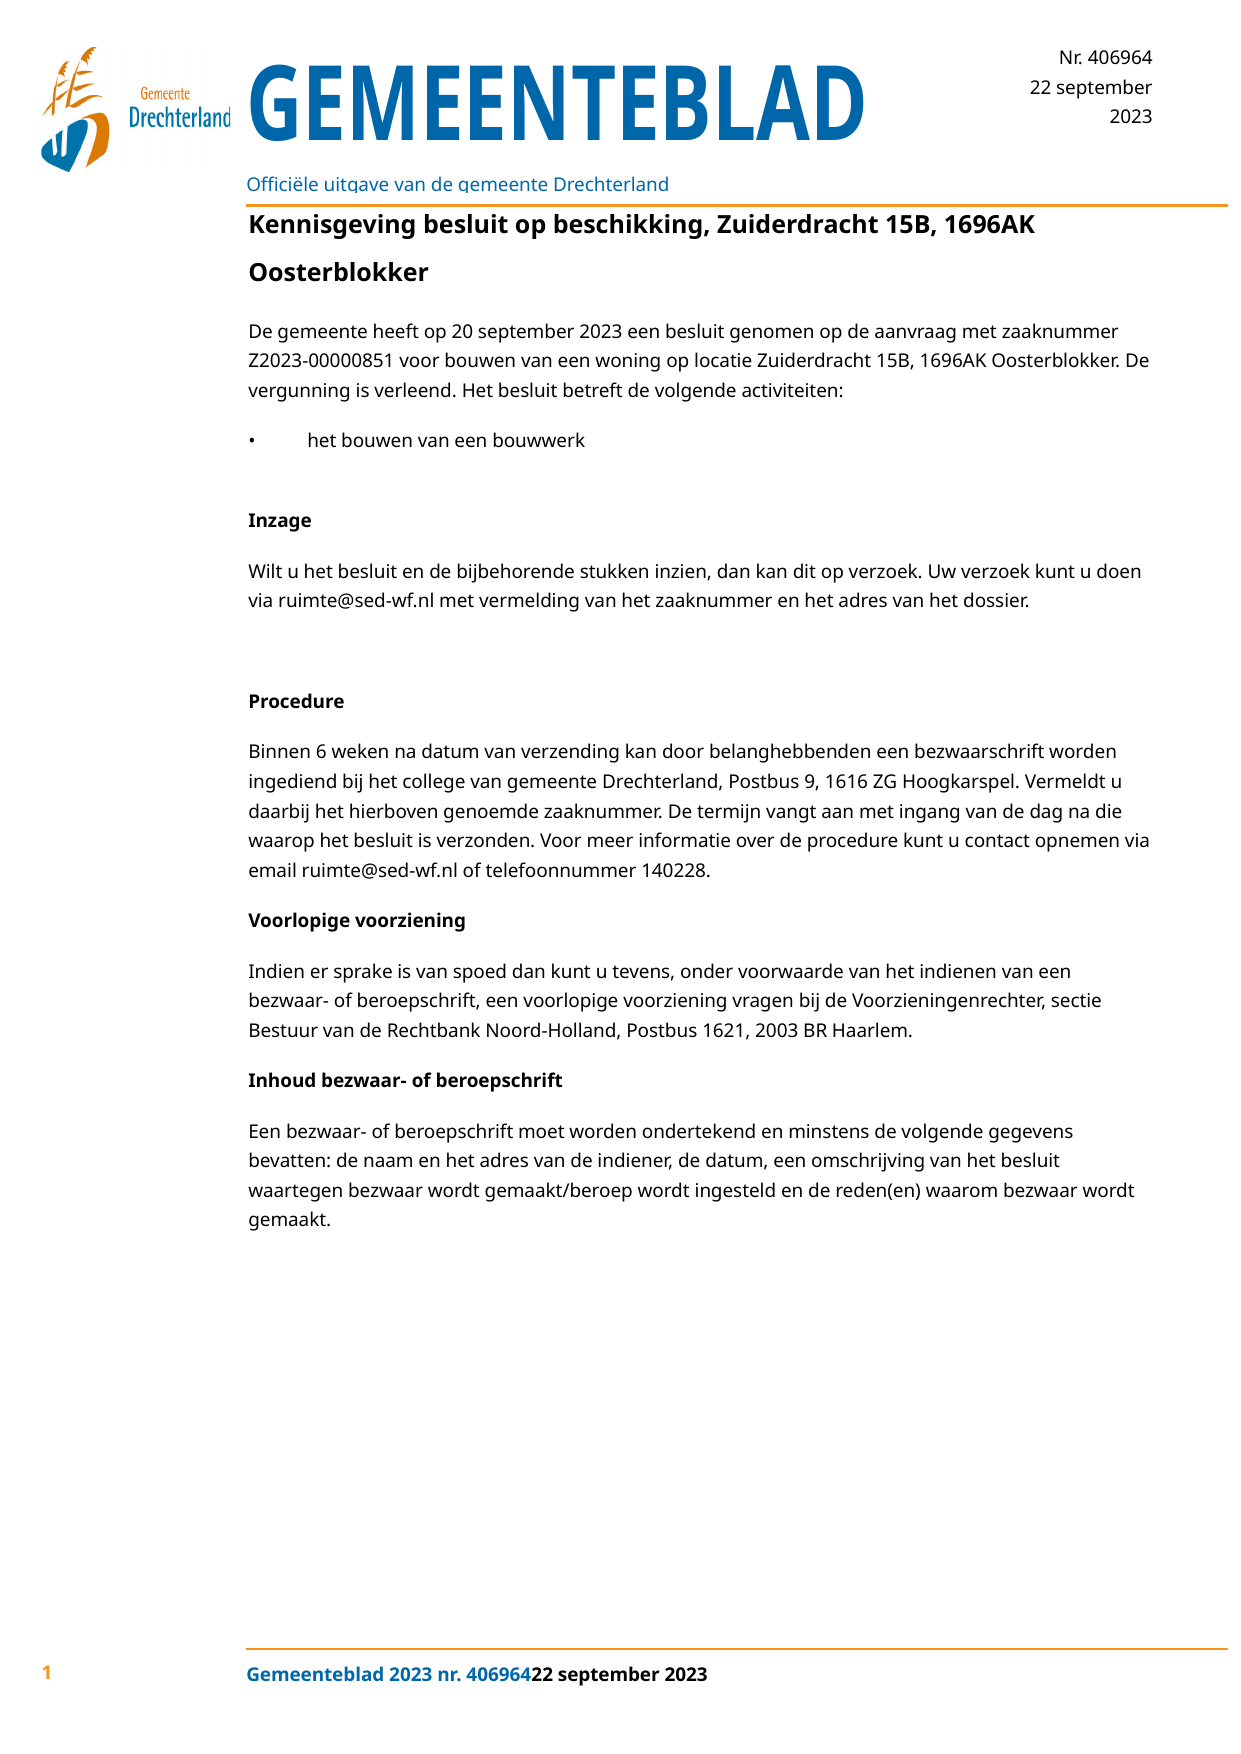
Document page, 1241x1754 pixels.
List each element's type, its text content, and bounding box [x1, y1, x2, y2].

text Kennisgeving besluit op beschikking, Zuiderdracht 15B, 1696AK Oosterblokker [248, 207, 1152, 288]
list het bouwen van een bouwwerk [248, 427, 1152, 453]
text Binnen 6 weken na datum van verzending kan door belanghebbenden een bezwaarschrift worden ingediend bij het college van gemeente Drechterland, Postbus 9, 1616 ZG Hoogkarspel. Vermeldt u daarbij het hierboven genoemde zaaknummer. De termijn vangt aan met ingang van de dag na die waarop het besluit is verzonden. Voor meer informatie over de procedure kunt u contact opnemen via email ruimte@sed-wf.nl of telefoonnummer 140228. [248, 739, 1152, 883]
text Wilt u het besluit en de bijbehorende stukken inzien, dan kan dit op verzoek. Uw verzoek kunt u doen via ruimte@sed-wf.nl met vermelding van het zaaknummer en het adres van het dossier. [248, 558, 1152, 613]
text Voorlopige voorziening [248, 907, 1152, 933]
text Inzage [248, 507, 1152, 533]
text Een bezwaar- of beroepschrift moet worden ondertekend en minstens de volgende gegevens bevatten: de naam en het adres van de indiener, de datum, een omschrijving van het besluit waartegen bezwaar wordt gemaakt/beroep wordt ingesteld en de reden(en) waarom bezwaar wordt gemaakt. [248, 1118, 1152, 1232]
text Indien er sprake is van spoed dan kunt u tevens, onder voorwaarde van het indienen van een bezwaar- of beroepschrift, een voorlopige voorziening vragen bij de Voorzieningenrechter, sectie Bestuur van de Rechtbank Noord-Holland, Postbus 1621, 2003 BR Haarlem. [248, 958, 1152, 1043]
text De gemeente heeft op 20 september 2023 een besluit genomen op de aanvraag met zaaknummer Z2023-00000851 voor bouwen van een woning op locatie Zuiderdracht 15B, 1696AK Oosterblokker. De vergunning is verleend. Het besluit betreft de volgende activiteiten: [248, 318, 1152, 403]
picture [41, 47, 231, 172]
text Inhoud bezwaar- of beroepschrift [248, 1067, 1152, 1093]
text Procedure [248, 688, 1152, 714]
picture [41, 158, 64, 172]
picture [226, 115, 231, 124]
